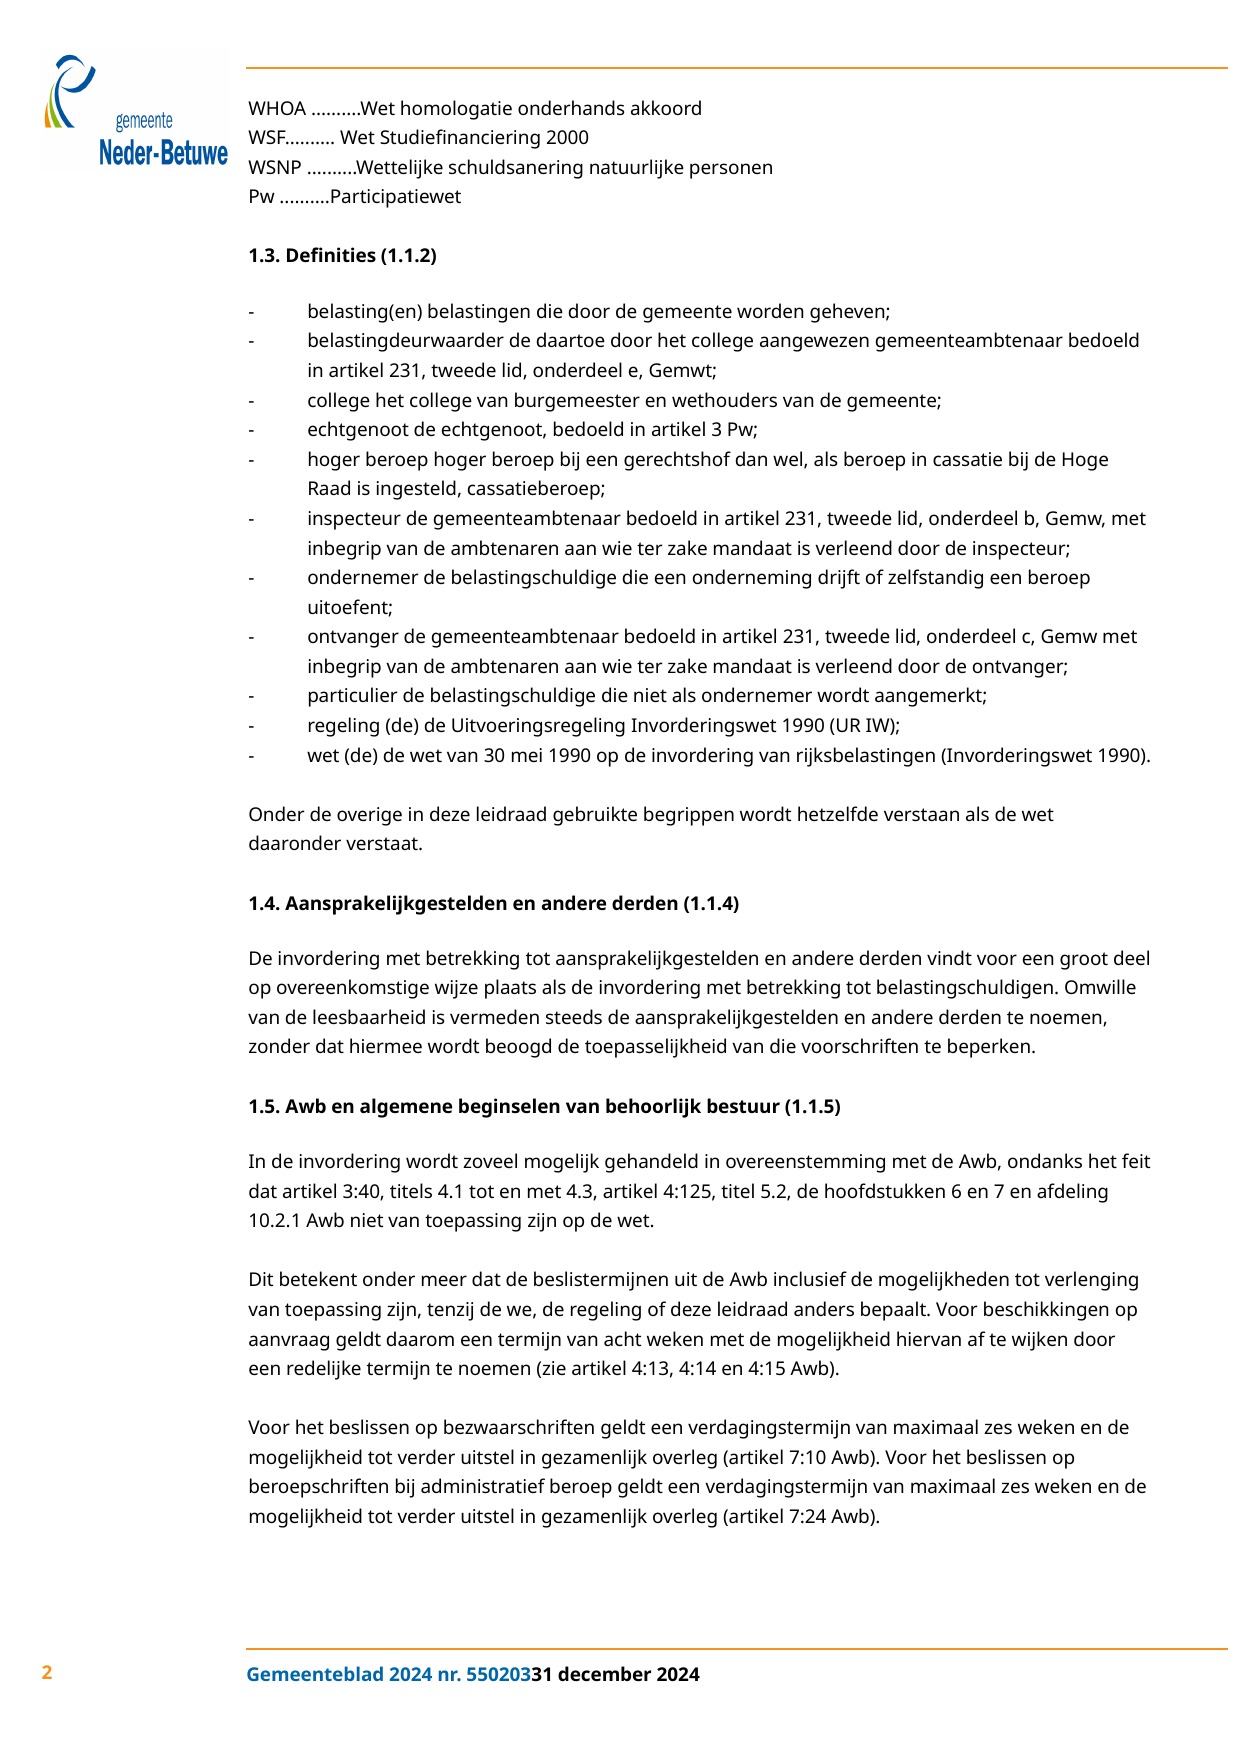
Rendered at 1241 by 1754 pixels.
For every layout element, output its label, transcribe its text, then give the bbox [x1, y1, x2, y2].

list echtgenoot de echtgenoot, bedoeld in artikel 3 Pw; [248, 416, 1152, 442]
list wet (de) de wet van 30 mei 1990 op de invordering van rijksbelastingen (Invorderingswet 1990). [248, 742, 1152, 767]
list belastingdeurwaarder de daartoe door het college aangewezen gemeenteambtenaar bedoeld in artikel 231, tweede lid, onderdeel e, Gemwt; [248, 328, 1152, 383]
text De invordering met betrekking tot aansprakelijkgestelden en andere derden vindt voor een groot deel op overeenkomstige wijze plaats als de invordering met betrekking tot belastingschuldigen. Omwille van de leesbaarheid is vermeden steeds de aansprakelijkgestelden en andere derden te noemen, zonder dat hiermee wordt beoogd de toepasselijkheid van die voorschriften te beperken. [248, 945, 1152, 1059]
text Onder de overige in deze leidraad gebruikte begrippen wordt hetzelfde verstaan als de wet daaronder verstaat. [248, 801, 1152, 856]
text Voor het beslissen op bezwaarschriften geldt een verdagingstermijn van maximaal zes weken en de mogelijkheid tot verder uitstel in gezamenlijk overleg (artikel 7:10 Awb). Voor het beslissen op beroepschriften bij administratief beroep geldt een verdagingstermijn van maximaal zes weken en de mogelijkheid tot verder uitstel in gezamenlijk overleg (artikel 7:24 Awb). [248, 1414, 1152, 1529]
list belasting(en) belastingen die door de gemeente worden geheven; [248, 298, 1152, 324]
text In de invordering wordt zoveel mogelijk gehandeld in overeenstemming met de Awb, ondanks het feit dat artikel 3:40, titels 4.1 tot en met 4.3, artikel 4:125, titel 5.2, de hoofdstukken 6 en 7 en afdeling 10.2.1 Awb niet van toepassing zijn op de wet. [248, 1148, 1152, 1233]
text 1.5. Awb en algemene beginselen van behoorlijk bestuur (1.1.5) [248, 1093, 1152, 1119]
text Dit betekent onder meer dat de beslistermijnen uit de Awb inclusief de mogelijkheden tot verlenging van toepassing zijn, tenzij de we, de regeling of deze leidraad anders bepaalt. Voor beschikkingen op aanvraag geldt daarom een termijn van acht weken met de mogelijkheid hiervan af te wijken door een redelijke termijn te noemen (zie artikel 4:13, 4:14 en 4:15 Awb). [248, 1267, 1152, 1381]
text WSNP ..........Wettelijke schuldsanering natuurlijke personen [248, 154, 1152, 180]
list inspecteur de gemeenteambtenaar bedoeld in artikel 231, tweede lid, onderdeel b, Gemw, met inbegrip van de ambtenaren aan wie ter zake mandaat is verleend door de inspecteur; [248, 505, 1152, 560]
text 1.3. Definities (1.1.2) [248, 243, 1152, 268]
list hoger beroep hoger beroep bij een gerechtshof dan wel, als beroep in cassatie bij de Hoge Raad is ingesteld, cassatieberoep; [248, 446, 1152, 501]
list ontvanger de gemeenteambtenaar bedoeld in artikel 231, tweede lid, onderdeel c, Gemw met inbegrip van de ambtenaren aan wie ter zake mandaat is verleend door de ontvanger; [248, 623, 1152, 679]
picture [41, 47, 231, 172]
list ondernemer de belastingschuldige die een onderneming drijft of zelfstandig een beroep uitoefent; [248, 564, 1152, 619]
list college het college van burgemeester en wethouders van de gemeente; [248, 387, 1152, 412]
text Pw ..........Participatiewet [248, 183, 1152, 209]
text WSF.......... Wet Studiefinanciering 2000 [248, 124, 1152, 150]
text WHOA ..........Wet homologatie onderhands akkoord [248, 95, 1152, 121]
text 1.4. Aansprakelijkgestelden en andere derden (1.1.4) [248, 890, 1152, 915]
list particulier de belastingschuldige die niet als ondernemer wordt aangemerkt; [248, 683, 1152, 708]
list regeling (de) de Uitvoeringsregeling Invorderingswet 1990 (UR IW); [248, 712, 1152, 738]
